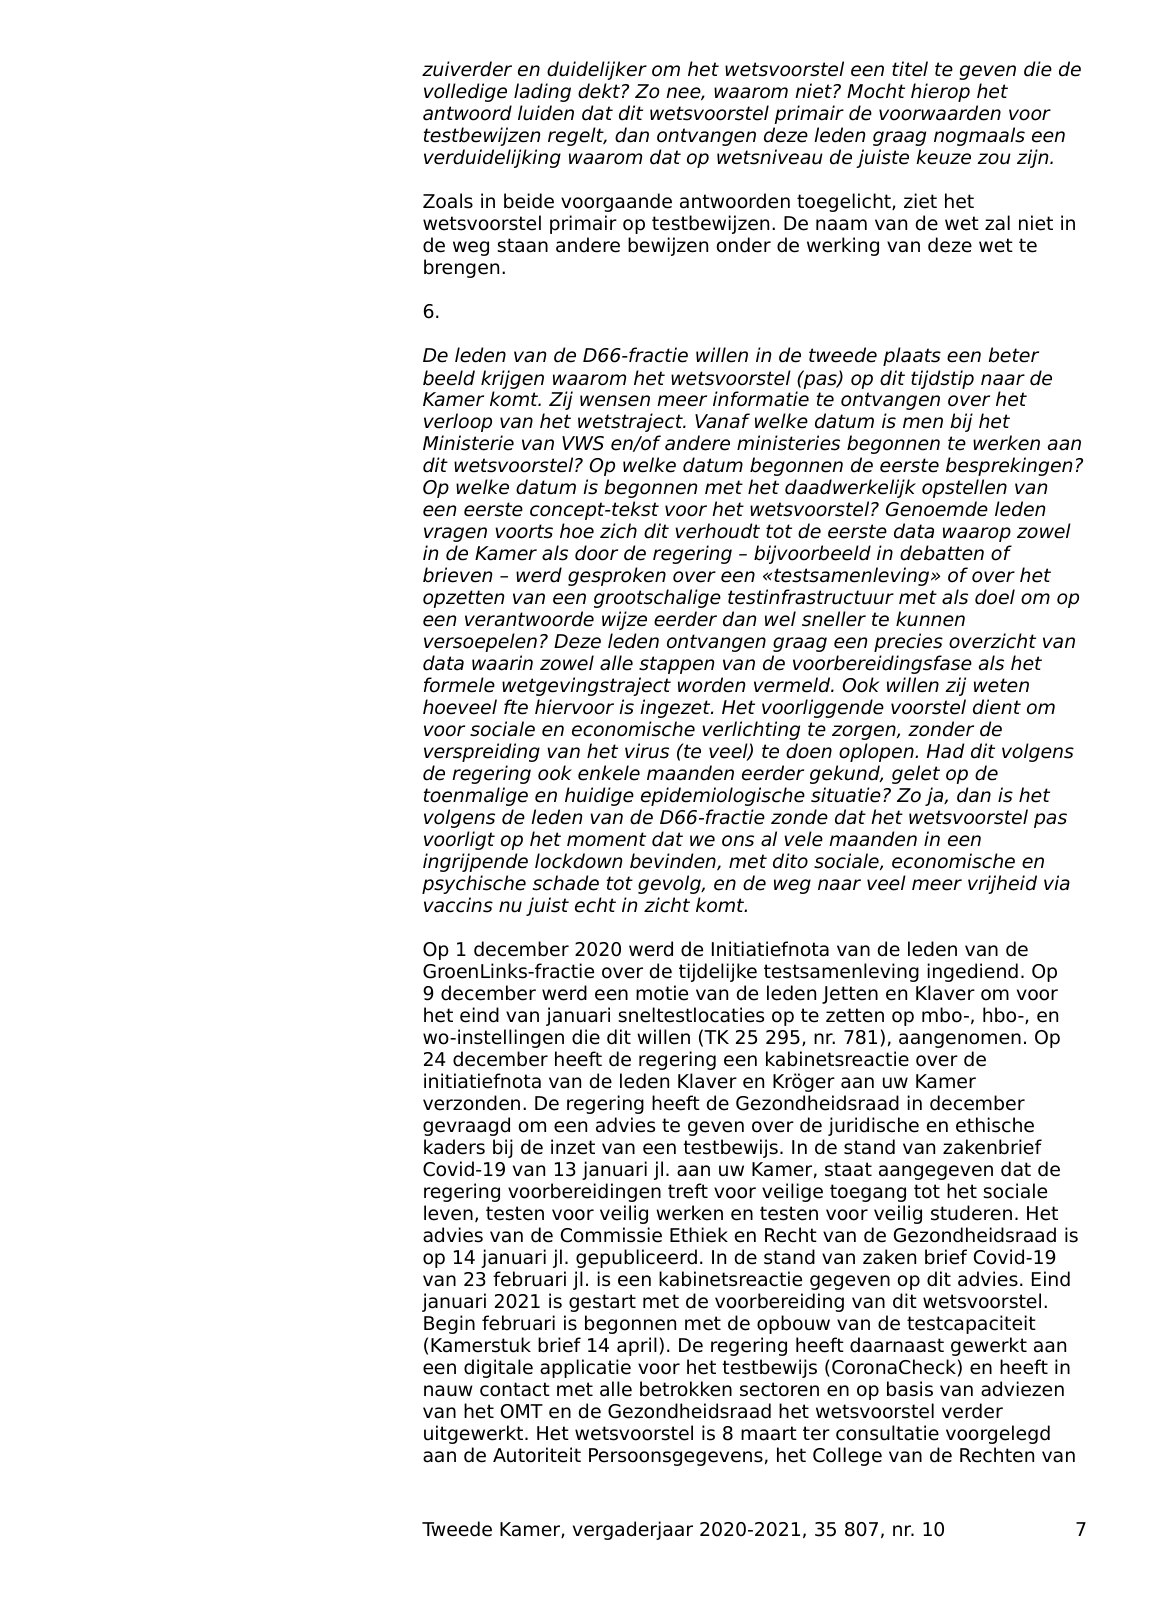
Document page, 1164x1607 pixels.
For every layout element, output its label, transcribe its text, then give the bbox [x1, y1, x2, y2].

text zuiverder en duidelijker om het wetsvoorstel een titel te geven die de volledige lading dekt? Zo nee, waarom niet? Mocht hierop het antwoord luiden dat dit wetsvoorstel primair de voorwaarden voor testbewijzen regelt, dan ontvangen deze leden graag nogmaals een verduidelijking waarom dat op wetsniveau de juiste keuze zou zijn. [422, 59, 1087, 169]
text De leden van de D66-fractie willen in de tweede plaats een beter beeld krijgen waarom het wetsvoorstel (pas) op dit tijdstip naar de Kamer komt. Zij wensen meer informatie te ontvangen over het verloop van het wetstraject. Vanaf welke datum is men bij het Ministerie van VWS en/of andere ministeries begonnen te werken aan dit wetsvoorstel? Op welke datum begonnen de eerste besprekingen? Op welke datum is begonnen met het daadwerkelijk opstellen van een eerste concept-tekst voor het wetsvoorstel? Genoemde leden vragen voorts hoe zich dit verhoudt tot de eerste data waarop zowel in de Kamer als door de regering – bijvoorbeeld in debatten of brieven – werd gesproken over een «testsamenleving» of over het opzetten van een grootschalige testinfrastructuur met als doel om op een verantwoorde wijze eerder dan wel sneller te kunnen versoepelen? Deze leden ontvangen graag een precies overzicht van data waarin zowel alle stappen van de voorbereidingsfase als het formele wetgevingstraject worden vermeld. Ook willen zij weten hoeveel fte hiervoor is ingezet. Het voorliggende voorstel dient om voor sociale en economische verlichting te zorgen, zonder de verspreiding van het virus (te veel) te doen oplopen. Had dit volgens de regering ook enkele maanden eerder gekund, gelet op de toenmalige en huidige epidemiologische situatie? Zo ja, dan is het volgens de leden van de D66-fractie zonde dat het wetsvoorstel pas voorligt op het moment dat we ons al vele maanden in een ingrijpende lockdown bevinden, met dito sociale, economische en psychische schade tot gevolg, en de weg naar veel meer vrijheid via vaccins nu juist echt in zicht komt. [422, 345, 1087, 917]
text 6. [422, 301, 1087, 323]
text Op 1 december 2020 werd de Initiatiefnota van de leden van de GroenLinks-fractie over de tijdelijke testsamenleving ingediend. Op 9 december werd een motie van de leden Jetten en Klaver om voor het eind van januari sneltestlocaties op te zetten op mbo-, hbo-, en wo-instellingen die dit willen (TK 25 295, nr. 781), aangenomen. Op 24 december heeft de regering een kabinetsreactie over de initiatiefnota van de leden Klaver en Kröger aan uw Kamer verzonden. De regering heeft de Gezondheidsraad in december gevraagd om een advies te geven over de juridische en ethische kaders bij de inzet van een testbewijs. In de stand van zakenbrief Covid-19 van 13 januari jl. aan uw Kamer, staat aangegeven dat de regering voorbereidingen treft voor veilige toegang tot het sociale leven, testen voor veilig werken en testen voor veilig studeren. Het advies van de Commissie Ethiek en Recht van de Gezondheidsraad is op 14 januari jl. gepubliceerd. In de stand van zaken brief Covid-19 van 23 februari jl. is een kabinetsreactie gegeven op dit advies. Eind januari 2021 is gestart met de voorbereiding van dit wetsvoorstel. Begin februari is begonnen met de opbouw van de testcapaciteit (Kamerstuk brief 14 april). De regering heeft daarnaast gewerkt aan een digitale applicatie voor het testbewijs (CoronaCheck) en heeft in nauw contact met alle betrokken sectoren en op basis van adviezen van het OMT en de Gezondheidsraad het wetsvoorstel verder uitgewerkt. Het wetsvoorstel is 8 maart ter consultatie voorgelegd aan de Autoriteit Persoonsgegevens, het College van de Rechten van [422, 939, 1087, 1467]
text Zoals in beide voorgaande antwoorden toegelicht, ziet het wetsvoorstel primair op testbewijzen. De naam van de wet zal niet in de weg staan andere bewijzen onder de werking van deze wet te brengen. [422, 191, 1087, 279]
